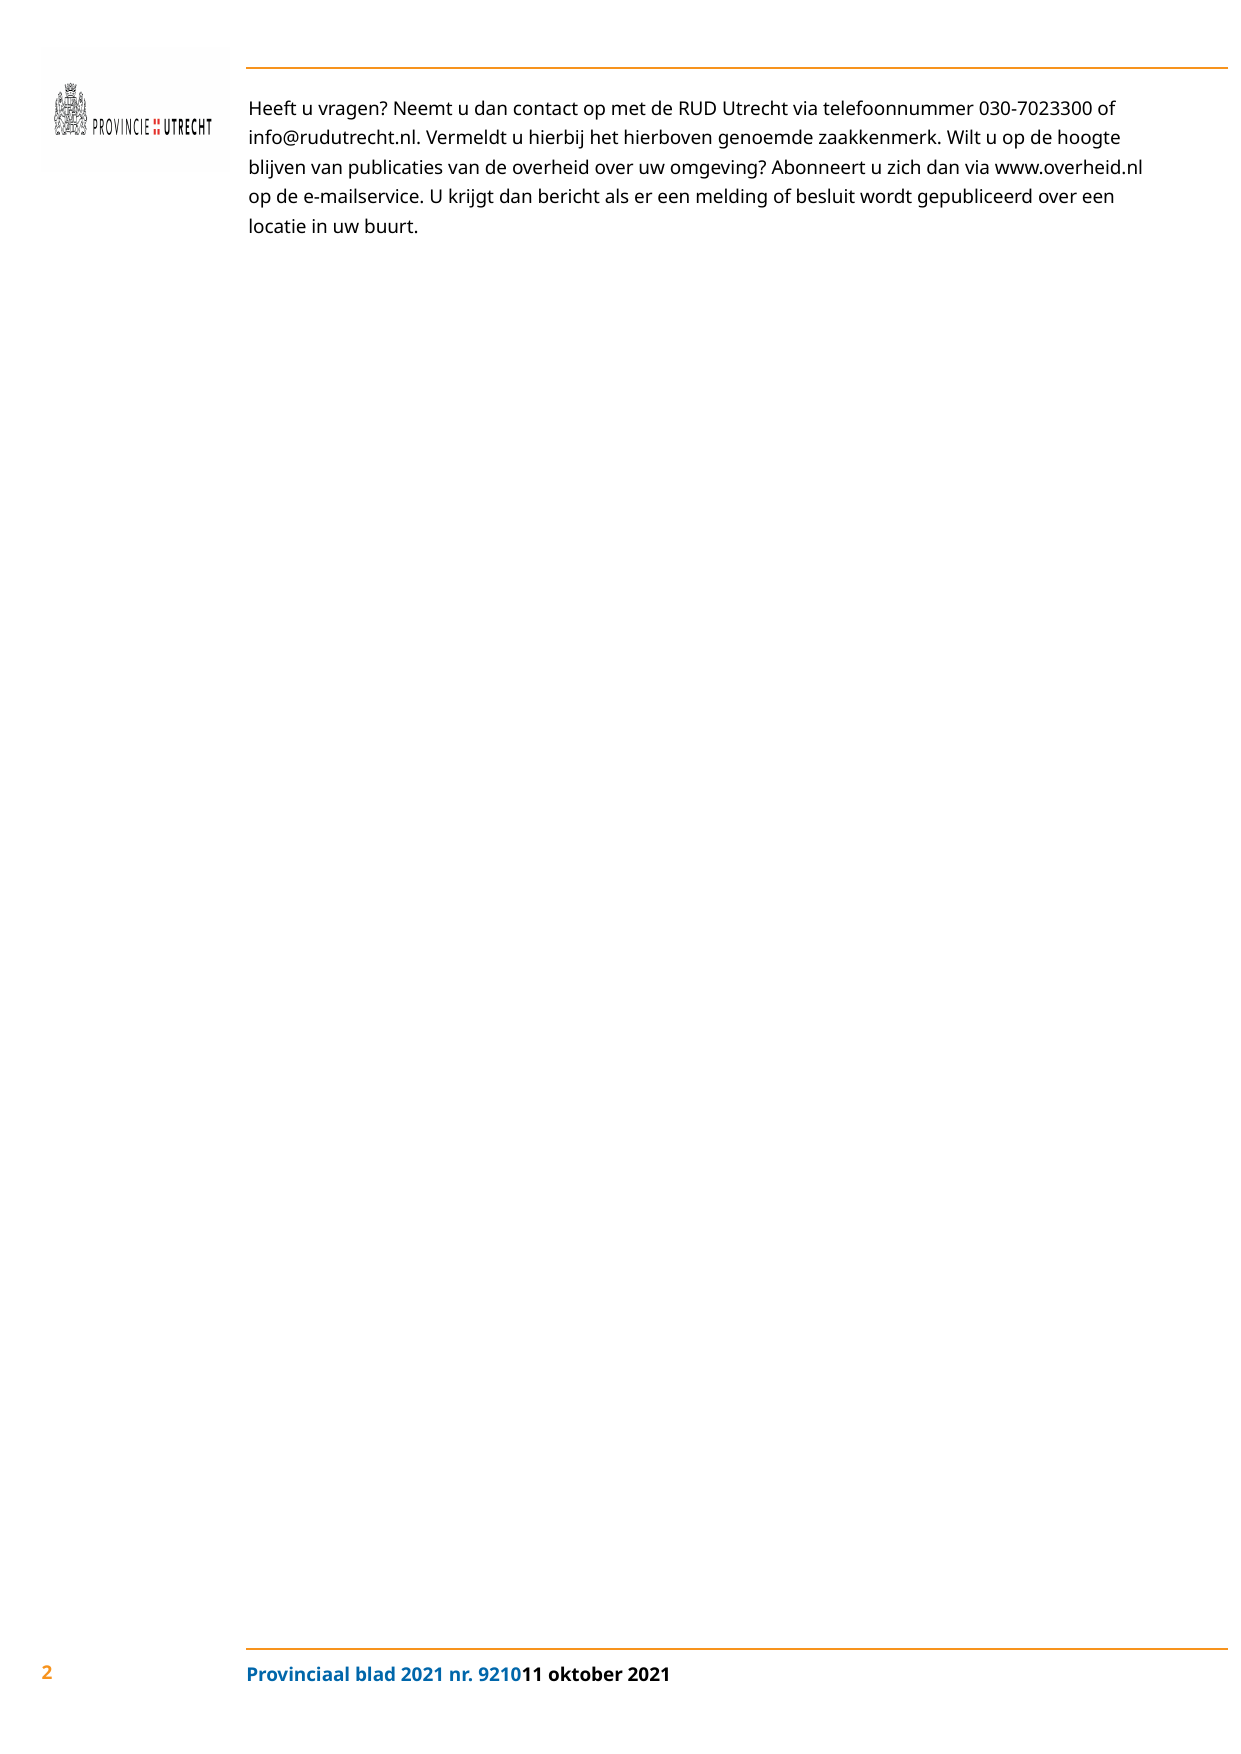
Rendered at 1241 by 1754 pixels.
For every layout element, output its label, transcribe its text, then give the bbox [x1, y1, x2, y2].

picture [41, 47, 231, 172]
text Heeft u vragen? Neemt u dan contact op met de RUD Utrecht via telefoonnummer 030-7023300 of info@rudutrecht.nl. Vermeldt u hierbij het hierboven genoemde zaakkenmerk. Wilt u op de hoogte blijven van publicaties van de overheid over uw omgeving? Abonneert u zich dan via www.overheid.nl op de e-mailservice. U krijgt dan bericht als er een melding of besluit wordt gepubliceerd over een locatie in uw buurt. [248, 95, 1152, 239]
